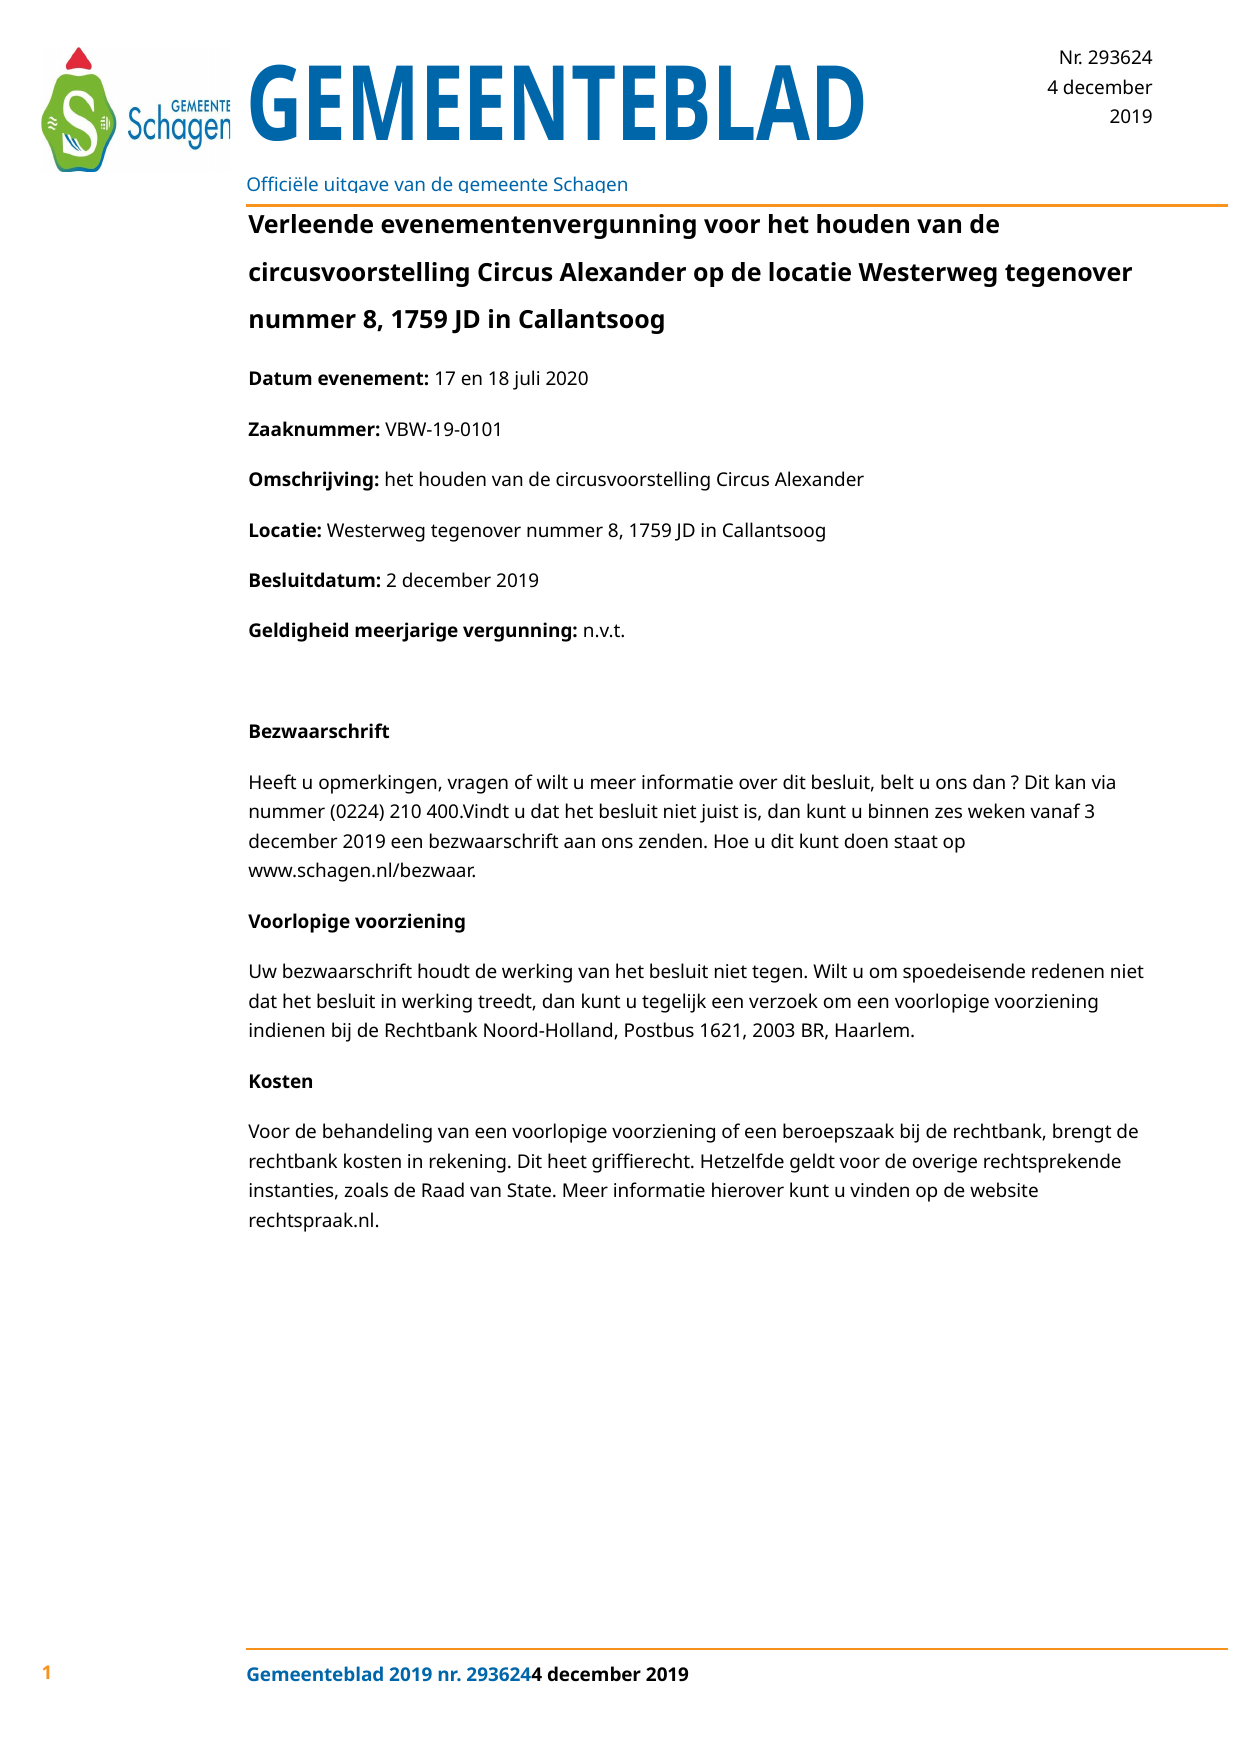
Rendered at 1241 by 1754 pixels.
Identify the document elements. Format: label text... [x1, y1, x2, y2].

text Omschrijving: het houden van de circusvoorstelling Circus Alexander [248, 466, 1152, 492]
text Kosten [248, 1068, 1152, 1094]
picture [41, 47, 231, 172]
text Voorlopige voorziening [248, 908, 1152, 934]
text Locatie: Westerweg tegenover nummer 8, 1759 JD in Callantsoog [248, 517, 1152, 542]
text Geldigheid meerjarige vergunning: n.v.t. [248, 618, 1152, 643]
text Voor de behandeling van een voorlopige voorziening of een beroepszaak bij de rechtbank, brengt de rechtbank kosten in rekening. Dit heet griffierecht. Hetzelfde geldt voor de overige rechtsprekende instanties, zoals de Raad van State. Meer informatie hierover kunt u vinden op de website rechtspraak.nl. [248, 1118, 1152, 1233]
text Zaaknummer: VBW-19-0101 [248, 416, 1152, 442]
text Verleende evenementenvergunning voor het houden van de circusvoorstelling Circus Alexander op de locatie Westerweg tegenover nummer 8, 1759 JD in Callantsoog [248, 207, 1152, 336]
text Uw bezwaarschrift houdt de werking van het besluit niet tegen. Wilt u om spoedeisende redenen niet dat het besluit in werking treedt, dan kunt u tegelijk een verzoek om een voorlopige voorziening indienen bij de Rechtbank Noord-Holland, Postbus 1621, 2003 BR, Haarlem. [248, 958, 1152, 1043]
text Heeft u opmerkingen, vragen of wilt u meer informatie over dit besluit, belt u ons dan ? Dit kan via nummer (0224) 210 400.Vindt u dat het besluit niet juist is, dan kunt u binnen zes weken vanaf 3 december 2019 een bezwaarschrift aan ons zenden. Hoe u dit kunt doen staat op www.schagen.nl/bezwaar. [248, 769, 1152, 883]
text Besluitdatum: 2 december 2019 [248, 567, 1152, 593]
text Datum evenement: 17 en 18 juli 2020 [248, 366, 1152, 391]
text Bezwaarschrift [248, 718, 1152, 744]
